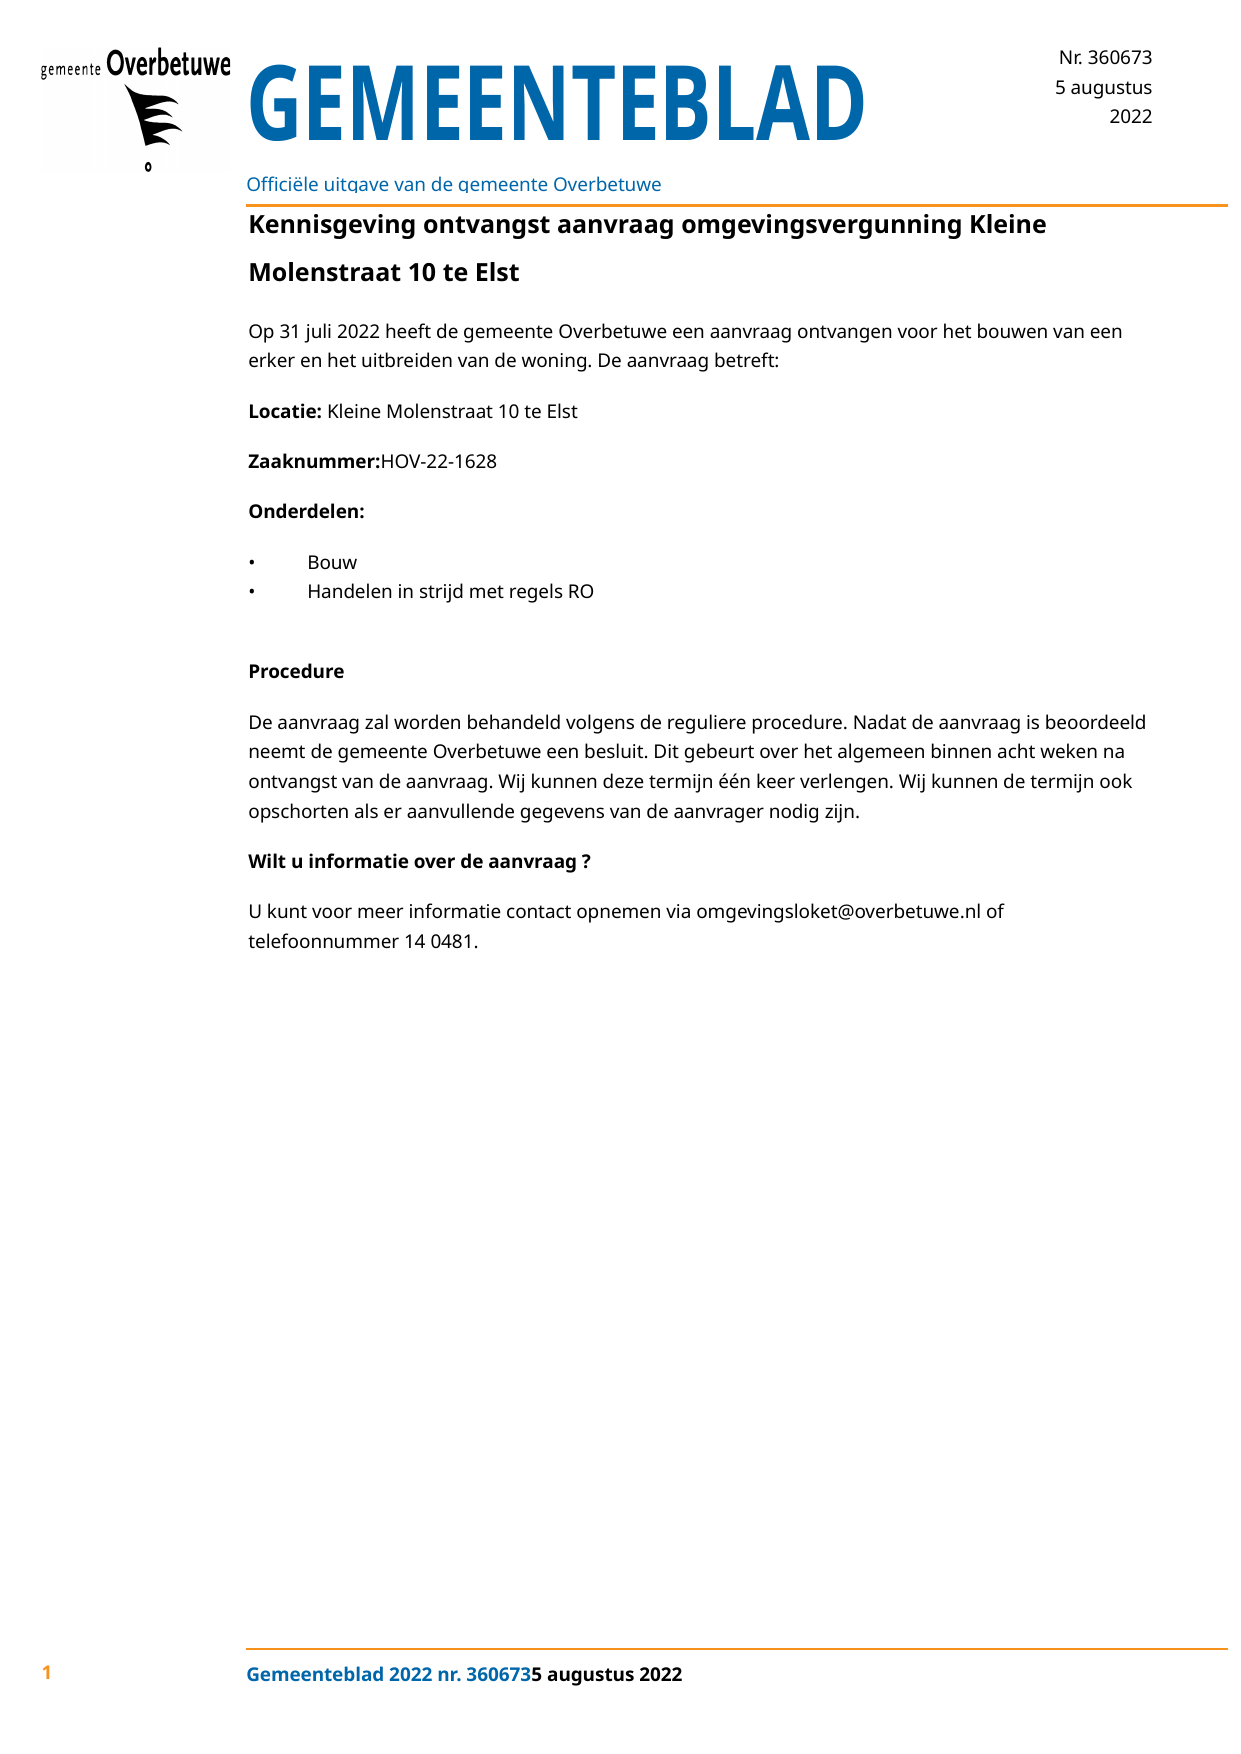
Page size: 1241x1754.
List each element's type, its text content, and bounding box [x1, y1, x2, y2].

text Op 31 juli 2022 heeft de gemeente Overbetuwe een aanvraag ontvangen voor het bouwen van een erker en het uitbreiden van de woning. De aanvraag betreft: [248, 318, 1152, 373]
text Kennisgeving ontvangst aanvraag omgevingsvergunning Kleine Molenstraat 10 te Elst [248, 207, 1152, 288]
text Locatie: Kleine Molenstraat 10 te Elst [248, 398, 1152, 424]
text De aanvraag zal worden behandeld volgens de reguliere procedure. Nadat de aanvraag is beoordeeld neemt de gemeente Overbetuwe een besluit. Dit gebeurt over het algemeen binnen acht weken na ontvangst van de aanvraag. Wij kunnen deze termijn één keer verlengen. Wij kunnen de termijn ook opschorten als er aanvullende gegevens van de aanvrager nodig zijn. [248, 709, 1152, 824]
list Handelen in strijd met regels RO [248, 579, 1152, 604]
text Wilt u informatie over de aanvraag ? [248, 848, 1152, 874]
text Onderdelen: [248, 499, 1152, 524]
text Zaaknummer:HOV-22-1628 [248, 448, 1152, 474]
text Procedure [248, 659, 1152, 684]
text U kunt voor meer informatie contact opnemen via omgevingsloket@overbetuwe.nl of telefoonnummer 14 0481. [248, 899, 1152, 954]
list Bouw [248, 549, 1152, 575]
picture [41, 47, 231, 172]
